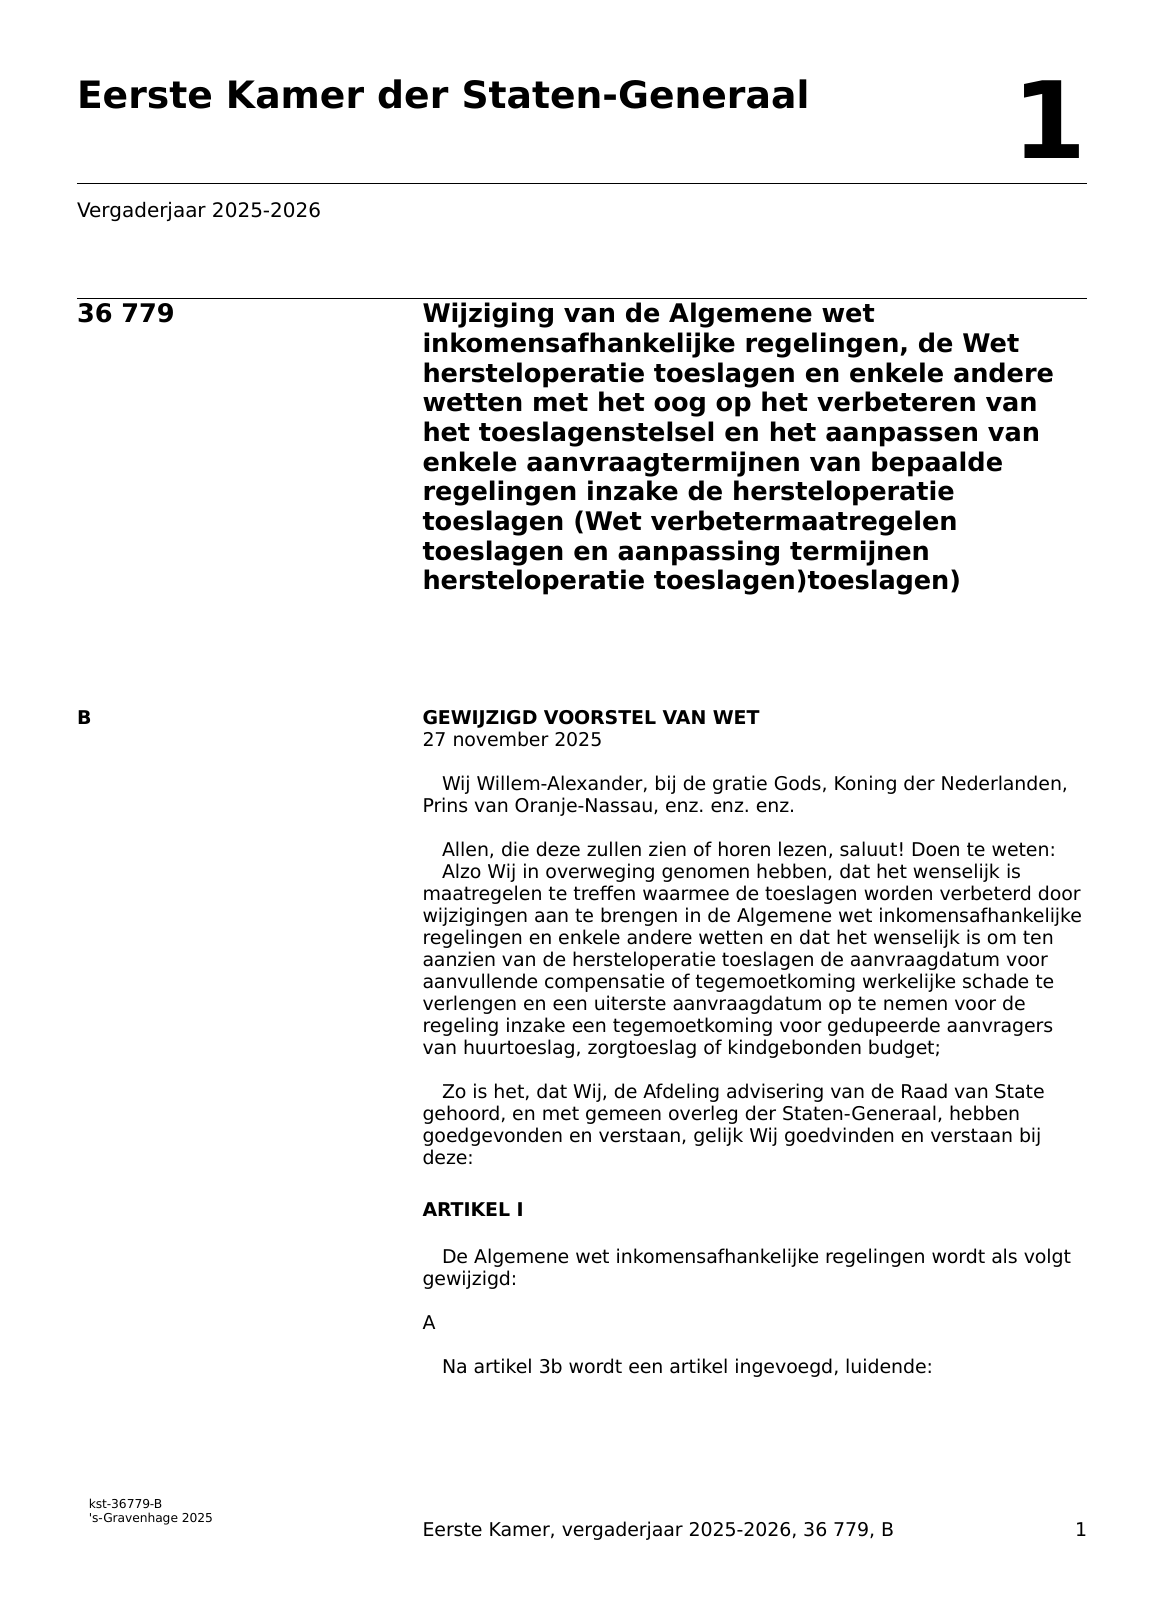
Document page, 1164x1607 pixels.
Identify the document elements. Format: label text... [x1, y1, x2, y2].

subtitle 36 779 Wijziging van de Algemene wet inkomensafhankelijke regelingen, de Wet hersteloperatie toeslagen en enkele andere wetten met het oog op het verbeteren van het toeslagenstelsel en het aanpassen van enkele aanvraagtermijnen van bepaalde regelingen inzake de hersteloperatie toeslagen (Wet verbetermaatregelen toeslagen en aanpassing termijnen hersteloperatie toeslagen)toeslagen) [77, 299, 1087, 596]
text Alzo Wij in overweging genomen hebben, dat het wenselijk is maatregelen te treffen waarmee de toeslagen worden verbeterd door wijzigingen aan te brengen in de Algemene wet inkomensafhankelijke regelingen en enkele andere wetten en dat het wenselijk is om ten aanzien van de hersteloperatie toeslagen de aanvraagdatum voor aanvullende compensatie of tegemoetkoming werkelijke schade te verlengen en een uiterste aanvraagdatum op te nemen voor de regeling inzake een tegemoetkoming voor gedupeerde aanvragers van huurtoeslag, zorgtoeslag of kindgebonden budget; [422, 861, 1087, 1059]
text Allen, die deze zullen zien of horen lezen, saluut! Doen te weten: [422, 839, 1087, 861]
table_header Eerste Kamer der Staten-Generaal [77, 59, 886, 183]
subtitle B GEWIJZIGD VOORSTEL VAN WET [77, 707, 1087, 729]
table_header 1 [886, 59, 1087, 183]
subtitle ARTIKEL I [422, 1199, 1087, 1221]
text A [422, 1312, 1087, 1334]
text Wij Willem-Alexander, bij de gratie Gods, Koning der Nederlanden, Prins van Oranje-Nassau, enz. enz. enz. [422, 773, 1087, 817]
table_cell Vergaderjaar 2025-2026 [77, 184, 1087, 298]
text Na artikel 3b wordt een artikel ingevoegd, luidende: [422, 1356, 1087, 1378]
text 's-Gravenhage 2025 [88, 1511, 323, 1525]
text De Algemene wet inkomensafhankelijke regelingen wordt als volgt gewijzigd: [422, 1246, 1087, 1290]
text Zo is het, dat Wij, de Afdeling advisering van de Raad van State gehoord, en met gemeen overleg der Staten-Generaal, hebben goedgevonden en verstaan, gelijk Wij goedvinden en verstaan bij deze: [422, 1081, 1087, 1169]
text 27 november 2025 [422, 729, 1087, 751]
text kst-36779-B [88, 1497, 323, 1511]
